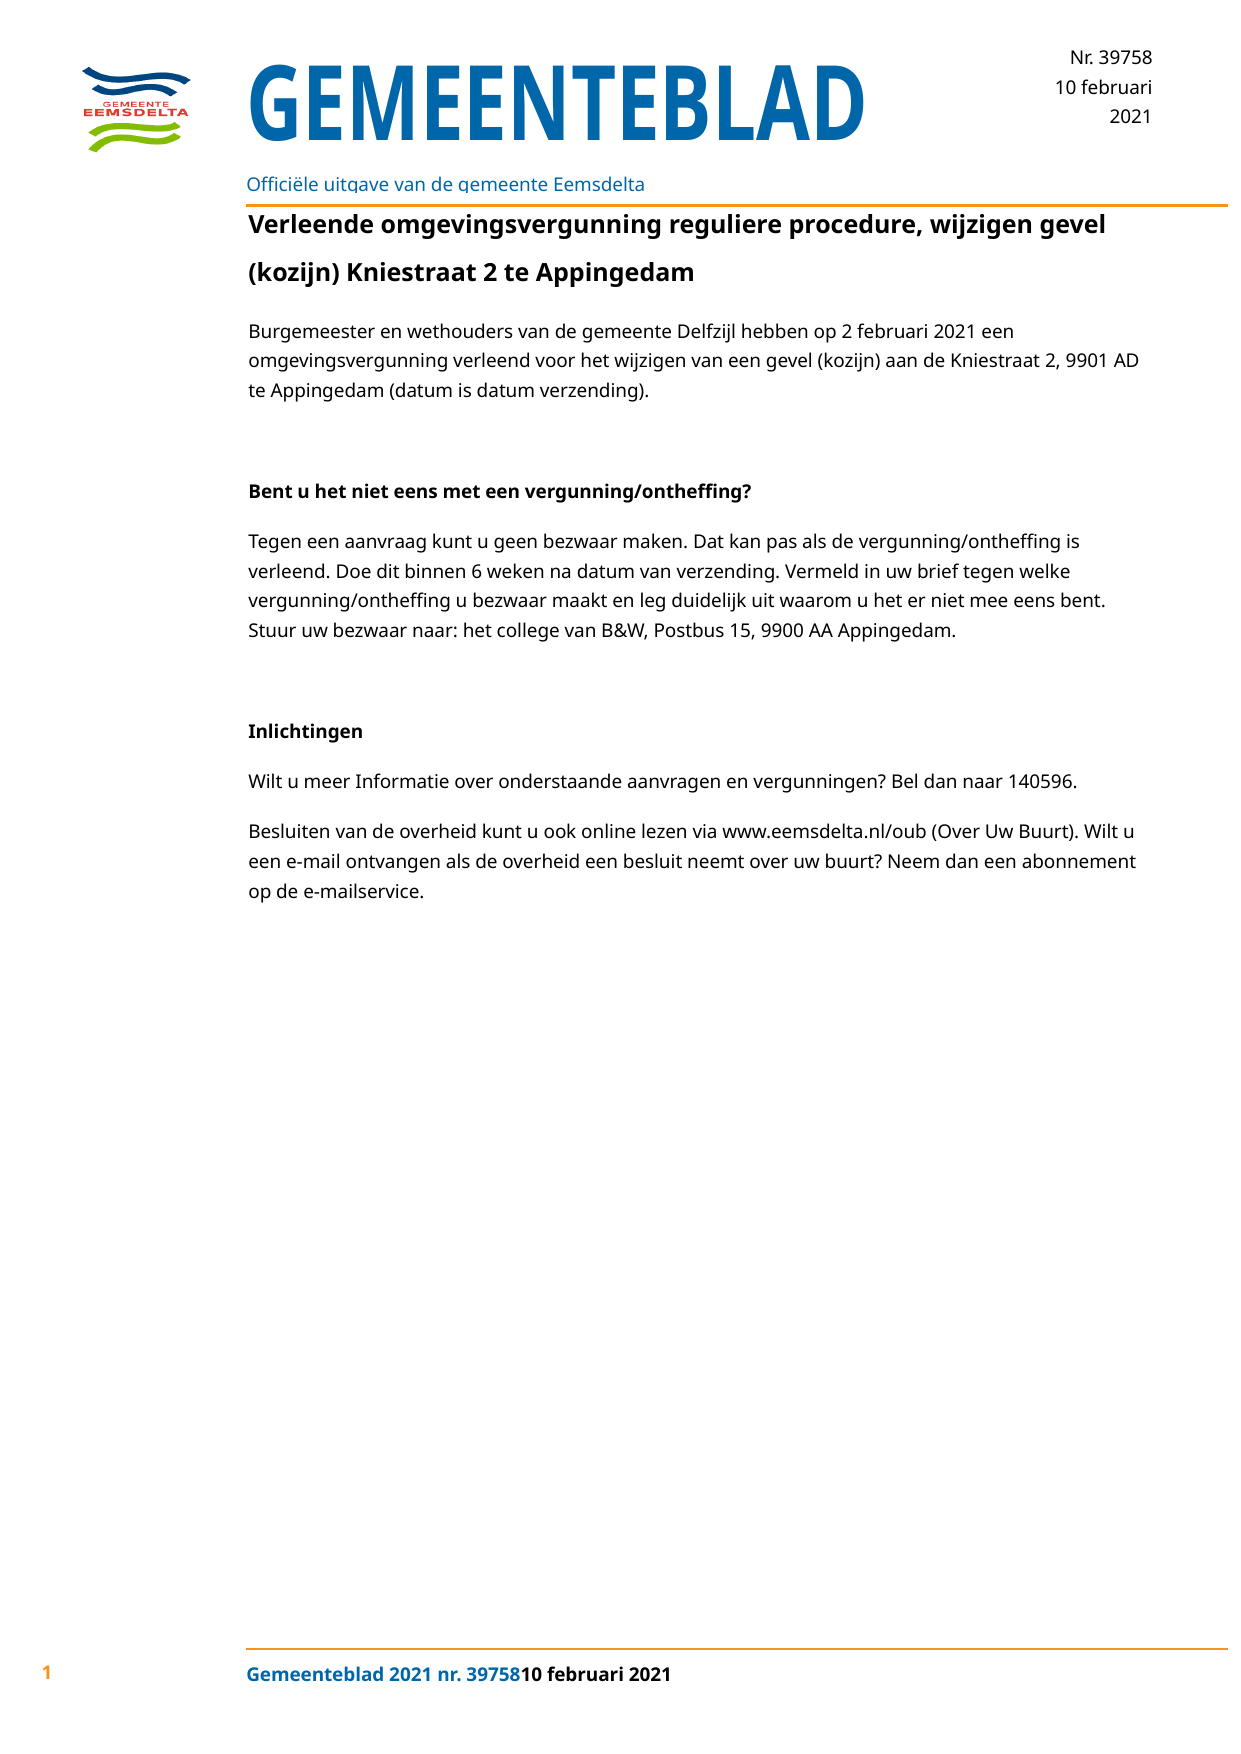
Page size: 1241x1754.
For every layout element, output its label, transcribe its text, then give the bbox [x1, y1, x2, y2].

text Burgemeester en wethouders van de gemeente Delfzijl hebben op 2 februari 2021 een omgevingsvergunning verleend voor het wijzigen van een gevel (kozijn) aan de Kniestraat 2, 9901 AD te Appingedam (datum is datum verzending). [248, 318, 1152, 403]
text Verleende omgevingsvergunning reguliere procedure, wijzigen gevel (kozijn) Kniestraat 2 te Appingedam [248, 207, 1152, 288]
text Tegen een aanvraag kunt u geen bezwaar maken. Dat kan pas als de vergunning/ontheffing is verleend. Doe dit binnen 6 weken na datum van verzending. Vermeld in uw brief tegen welke vergunning/ontheffing u bezwaar maakt en leg duidelijk uit waarom u het er niet mee eens bent. Stuur uw bezwaar naar: het college van B&W, Postbus 15, 9900 AA Appingedam. [248, 528, 1152, 643]
text Inlichtingen [248, 718, 1152, 744]
text Besluiten van de overheid kunt u ook online lezen via www.eemsdelta.nl/oub (Over Uw Buurt). Wilt u een e-mail ontvangen als de overheid een besluit neemt over uw buurt? Neem dan een abonnement op de e-mailservice. [248, 819, 1152, 904]
text Bent u het niet eens met een vergunning/ontheffing? [248, 478, 1152, 504]
text Wilt u meer Informatie over onderstaande aanvragen en vergunningen? Bel dan naar 140596. [248, 768, 1152, 794]
picture [41, 47, 231, 172]
